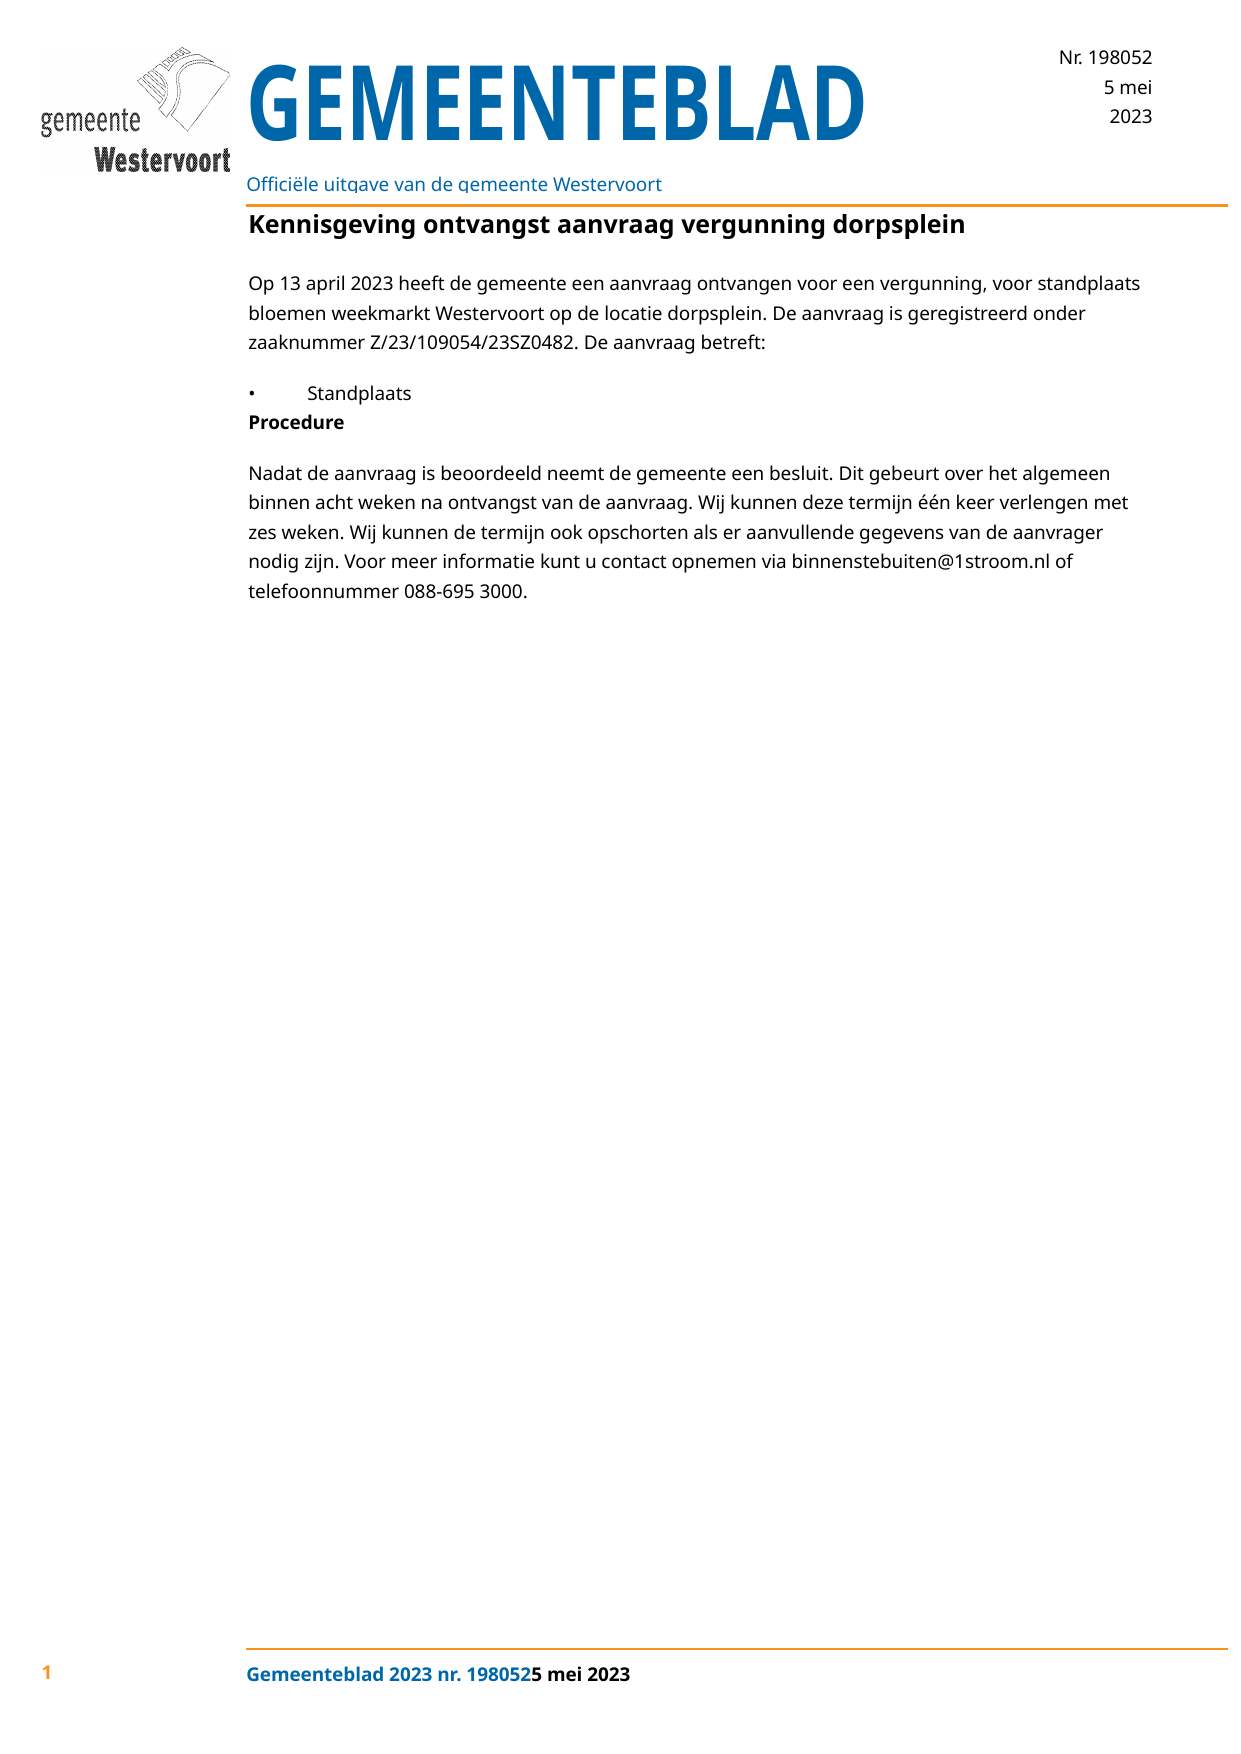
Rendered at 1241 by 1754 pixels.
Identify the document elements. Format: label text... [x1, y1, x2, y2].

text Nadat de aanvraag is beoordeeld neemt de gemeente een besluit. Dit gebeurt over het algemeen binnen acht weken na ontvangst van de aanvraag. Wij kunnen deze termijn één keer verlengen met zes weken. Wij kunnen de termijn ook opschorten als er aanvullende gegevens van de aanvrager nodig zijn. Voor meer informatie kunt u contact opnemen via binnenstebuiten@1stroom.nl of telefoonnummer 088-695 3000. [248, 460, 1152, 604]
list Standplaats [248, 380, 1152, 406]
picture [41, 47, 231, 172]
text Kennisgeving ontvangst aanvraag vergunning dorpsplein [248, 207, 1152, 241]
text Op 13 april 2023 heeft de gemeente een aanvraag ontvangen voor een vergunning, voor standplaats bloemen weekmarkt Westervoort op de locatie dorpsplein. De aanvraag is geregistreerd onder zaaknummer Z/23/109054/23SZ0482. De aanvraag betreft: [248, 270, 1152, 355]
text Procedure [248, 409, 1152, 435]
